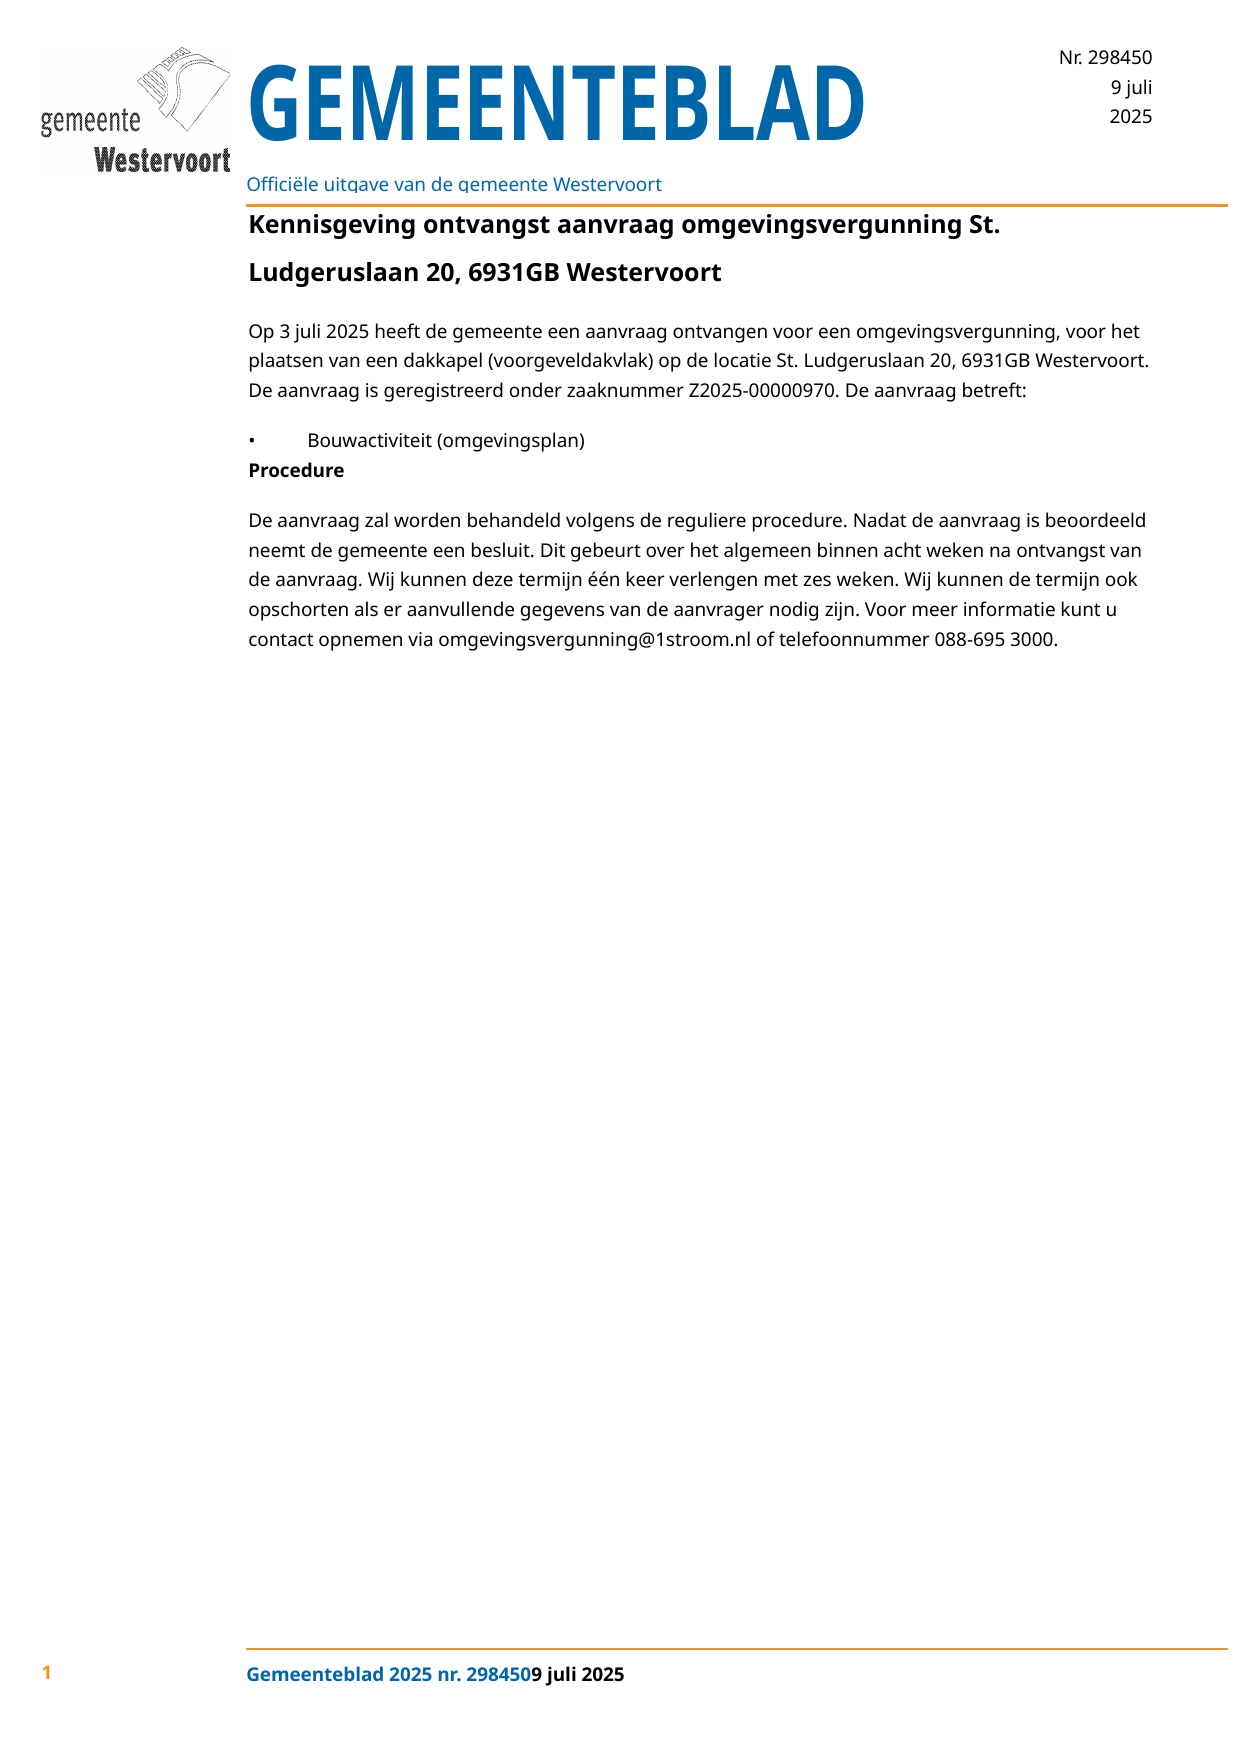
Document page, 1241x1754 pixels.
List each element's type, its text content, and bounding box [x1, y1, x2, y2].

text Op 3 juli 2025 heeft de gemeente een aanvraag ontvangen voor een omgevingsvergunning, voor het plaatsen van een dakkapel (voorgeveldakvlak) op de locatie St. Ludgeruslaan 20, 6931GB Westervoort. De aanvraag is geregistreerd onder zaaknummer Z2025-00000970. De aanvraag betreft: [248, 318, 1152, 403]
text De aanvraag zal worden behandeld volgens de reguliere procedure. Nadat de aanvraag is beoordeeld neemt de gemeente een besluit. Dit gebeurt over het algemeen binnen acht weken na ontvangst van de aanvraag. Wij kunnen deze termijn één keer verlengen met zes weken. Wij kunnen de termijn ook opschorten als er aanvullende gegevens van de aanvrager nodig zijn. Voor meer informatie kunt u contact opnemen via omgevingsvergunning@1stroom.nl of telefoonnummer 088-695 3000. [248, 507, 1152, 652]
text Kennisgeving ontvangst aanvraag omgevingsvergunning St. Ludgeruslaan 20, 6931GB Westervoort [248, 207, 1152, 288]
text Procedure [248, 457, 1152, 483]
picture [41, 47, 231, 172]
list Bouwactiviteit (omgevingsplan) [248, 427, 1152, 453]
